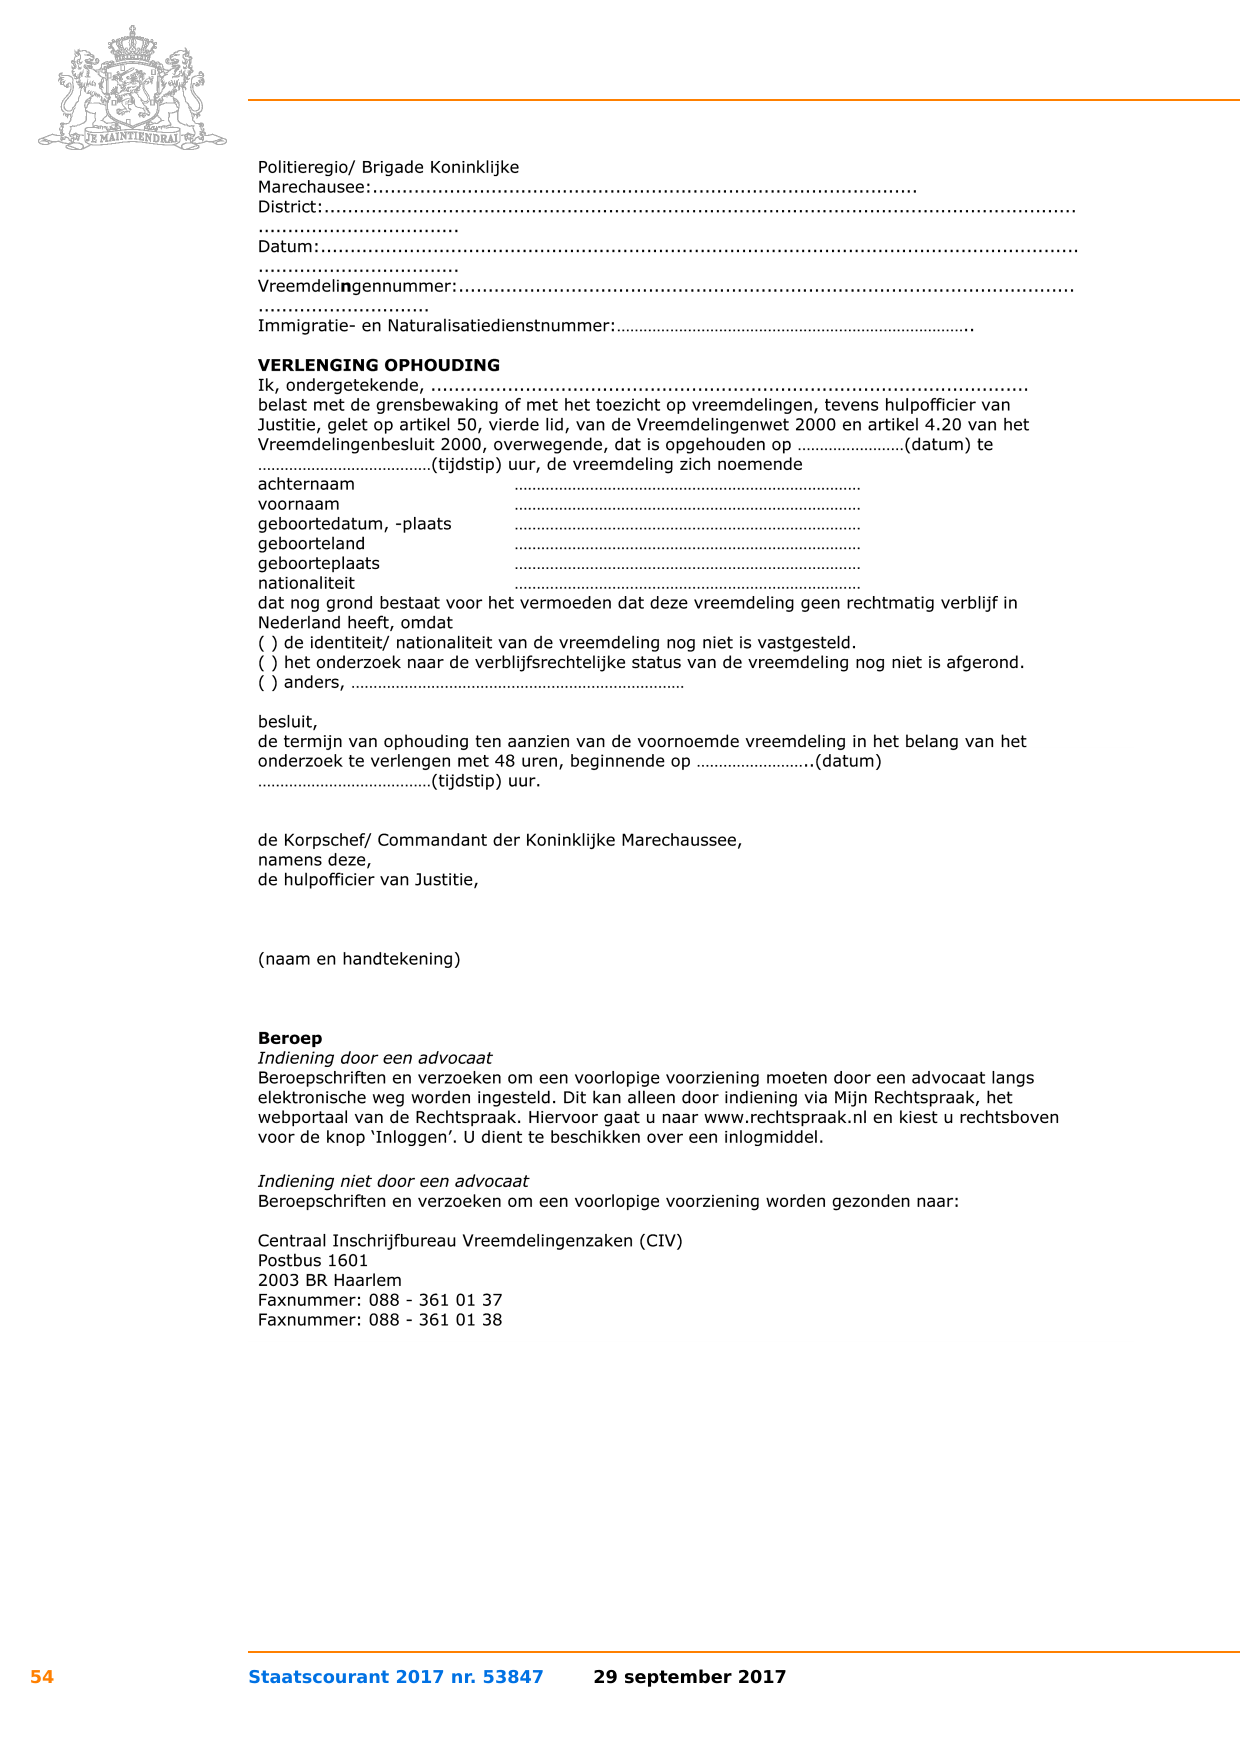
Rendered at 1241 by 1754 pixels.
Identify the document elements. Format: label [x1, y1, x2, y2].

picture [38, 25, 227, 150]
picture [248, 155, 1134, 1342]
